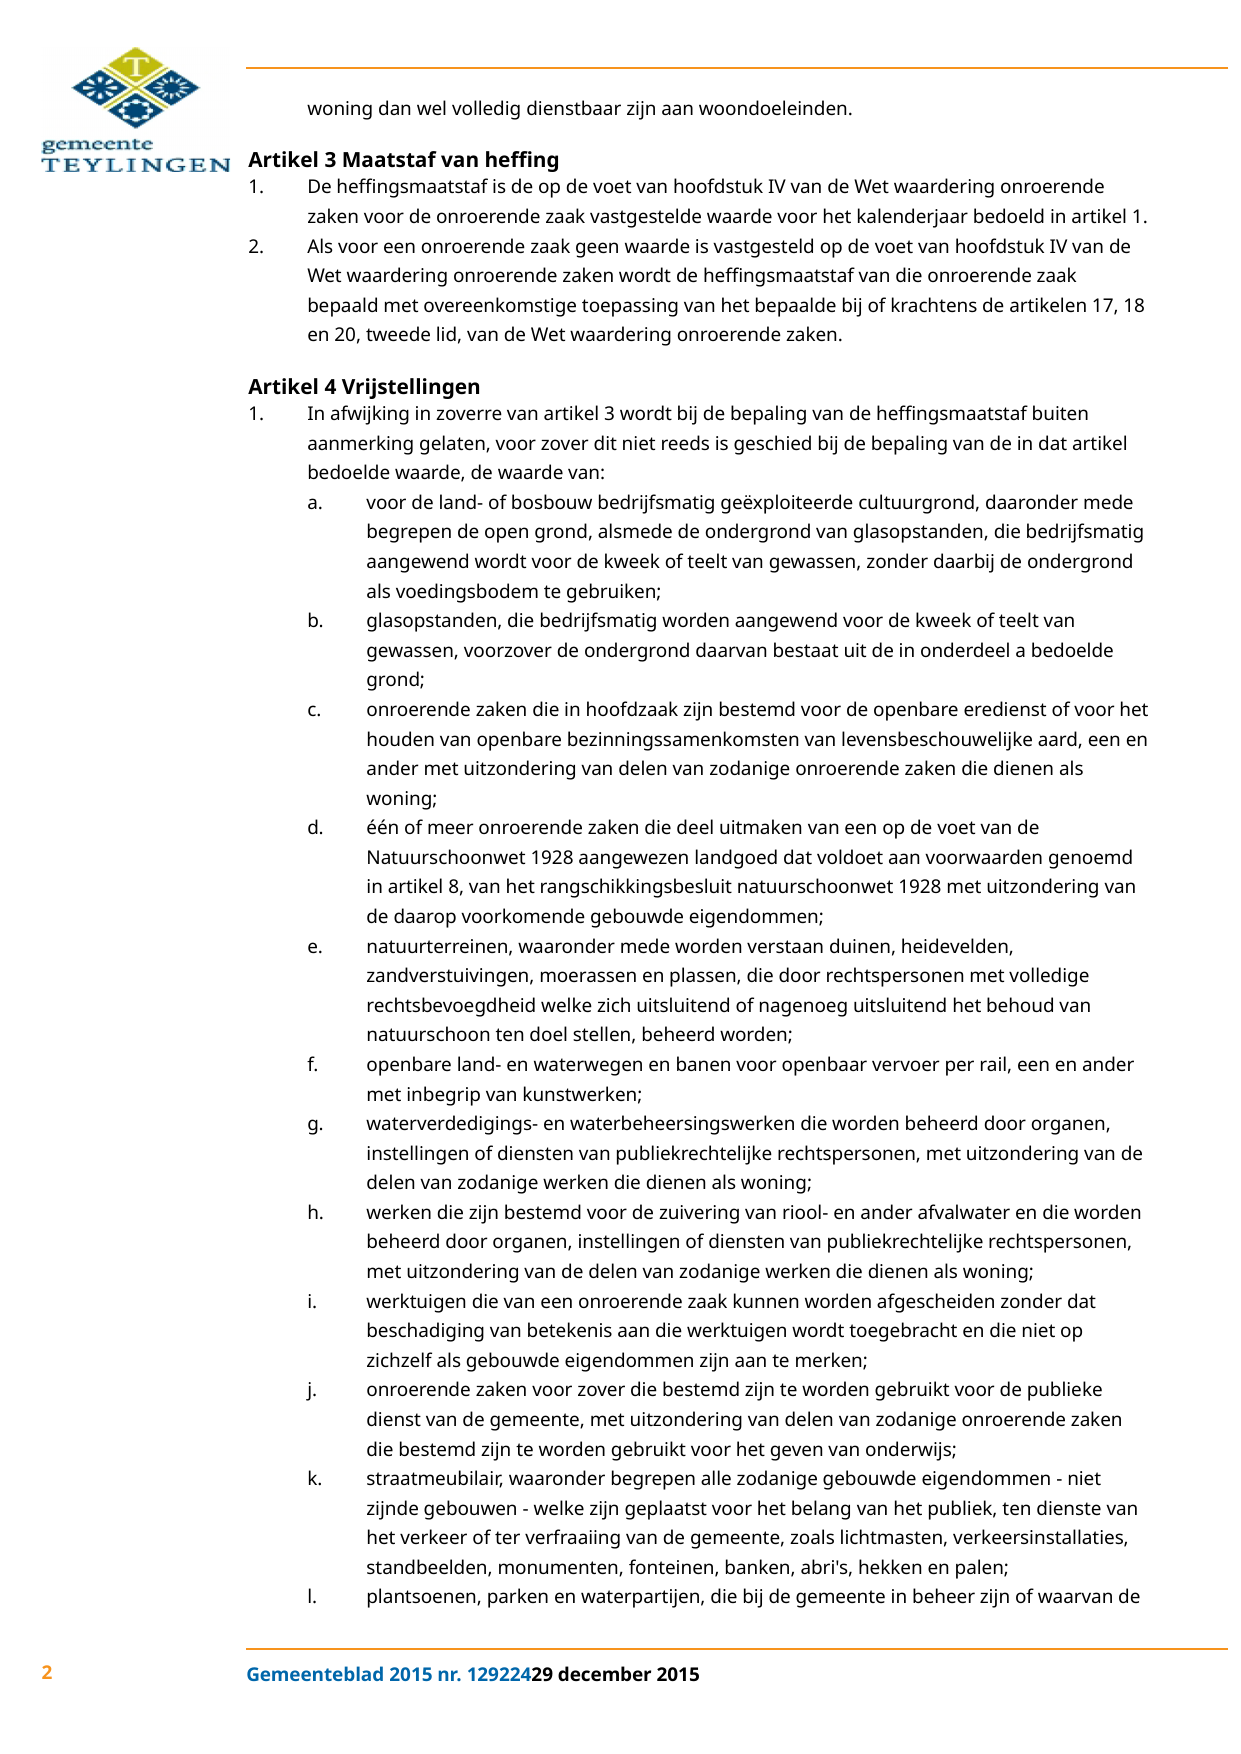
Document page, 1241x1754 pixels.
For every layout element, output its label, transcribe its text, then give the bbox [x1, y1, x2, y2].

list Als voor een onroerende zaak geen waarde is vastgesteld op de voet van hoofdstuk IV van de Wet waardering onroerende zaken wordt de heffingsmaatstaf van die onroerende zaak bepaald met overeenkomstige toepassing van het bepaalde bij of krachtens de artikelen 17, 18 en 20, tweede lid, van de Wet waardering onroerende zaken. [248, 233, 1152, 347]
list woning dan wel volledig dienstbaar zijn aan woondoeleinden. [248, 95, 1152, 121]
list plantsoenen, parken en waterpartijen, die bij de gemeente in beheer zijn of waarvan de [307, 1584, 1152, 1609]
picture [41, 47, 231, 172]
list straatmeubilair, waaronder begrepen alle zodanige gebouwde eigendommen - niet zijnde gebouwen - welke zijn geplaatst voor het belang van het publiek, ten dienste van het verkeer of ter verfraaiing van de gemeente, zoals lichtmasten, verkeersinstallaties, standbeelden, monumenten, fonteinen, banken, abri's, hekken en palen; [307, 1465, 1152, 1580]
list glasopstanden, die bedrijfsmatig worden aangewend voor de kweek of teelt van gewassen, voorzover de ondergrond daarvan bestaat uit de in onderdeel a bedoelde grond; [307, 607, 1152, 692]
list onroerende zaken voor zover die bestemd zijn te worden gebruikt voor de publieke dienst van de gemeente, met uitzondering van delen van zodanige onroerende zaken die bestemd zijn te worden gebruikt voor het geven van onderwijs; [307, 1377, 1152, 1462]
list In afwijking in zoverre van artikel 3 wordt bij de bepaling van de heffingsmaatstaf buiten aanmerking gelaten, voor zover dit niet reeds is geschied bij de bepaling van de in dat artikel bedoelde waarde, de waarde van: [248, 400, 1152, 485]
list onroerende zaken die in hoofdzaak zijn bestemd voor de openbare eredienst of voor het houden van openbare bezinningssamenkomsten van levensbeschouwelijke aard, een en ander met uitzondering van delen van zodanige onroerende zaken die dienen als woning; [307, 696, 1152, 811]
list waterverdedigings- en waterbeheersingswerken die worden beheerd door organen, instellingen of diensten van publiekrechtelijke rechtspersonen, met uitzondering van de delen van zodanige werken die dienen als woning; [307, 1110, 1152, 1195]
list De heffingsmaatstaf is de op de voet van hoofdstuk IV van de Wet waardering onroerende zaken voor de onroerende zaak vastgestelde waarde voor het kalenderjaar bedoeld in artikel 1. [248, 174, 1152, 229]
text Artikel 3 Maatstaf van heffing [248, 145, 1152, 174]
list natuurterreinen, waaronder mede worden verstaan duinen, heidevelden, zandverstuivingen, moerassen en plassen, die door rechtspersonen met volledige rechtsbevoegdheid welke zich uitsluitend of nagenoeg uitsluitend het behoud van natuurschoon ten doel stellen, beheerd worden; [307, 933, 1152, 1047]
list werken die zijn bestemd voor de zuivering van riool- en ander afvalwater en die worden beheerd door organen, instellingen of diensten van publiekrechtelijke rechtspersonen, met uitzondering van de delen van zodanige werken die dienen als woning; [307, 1199, 1152, 1284]
list werktuigen die van een onroerende zaak kunnen worden afgescheiden zonder dat beschadiging van betekenis aan die werktuigen wordt toegebracht en die niet op zichzelf als gebouwde eigendommen zijn aan te merken; [307, 1288, 1152, 1373]
list voor de land- of bosbouw bedrijfsmatig geëxploiteerde cultuurgrond, daaronder mede begrepen de open grond, alsmede de ondergrond van glasopstanden, die bedrijfsmatig aangewend wordt voor de kweek of teelt van gewassen, zonder daarbij de ondergrond als voedingsbodem te gebruiken; [307, 489, 1152, 604]
text Artikel 4 Vrijstellingen [248, 372, 1152, 400]
list één of meer onroerende zaken die deel uitmaken van een op de voet van de Natuurschoonwet 1928 aangewezen landgoed dat voldoet aan voorwaarden genoemd in artikel 8, van het rangschikkingsbesluit natuurschoonwet 1928 met uitzondering van de daarop voorkomende gebouwde eigendommen; [307, 814, 1152, 929]
list openbare land- en waterwegen en banen voor openbaar vervoer per rail, een en ander met inbegrip van kunstwerken; [307, 1051, 1152, 1107]
